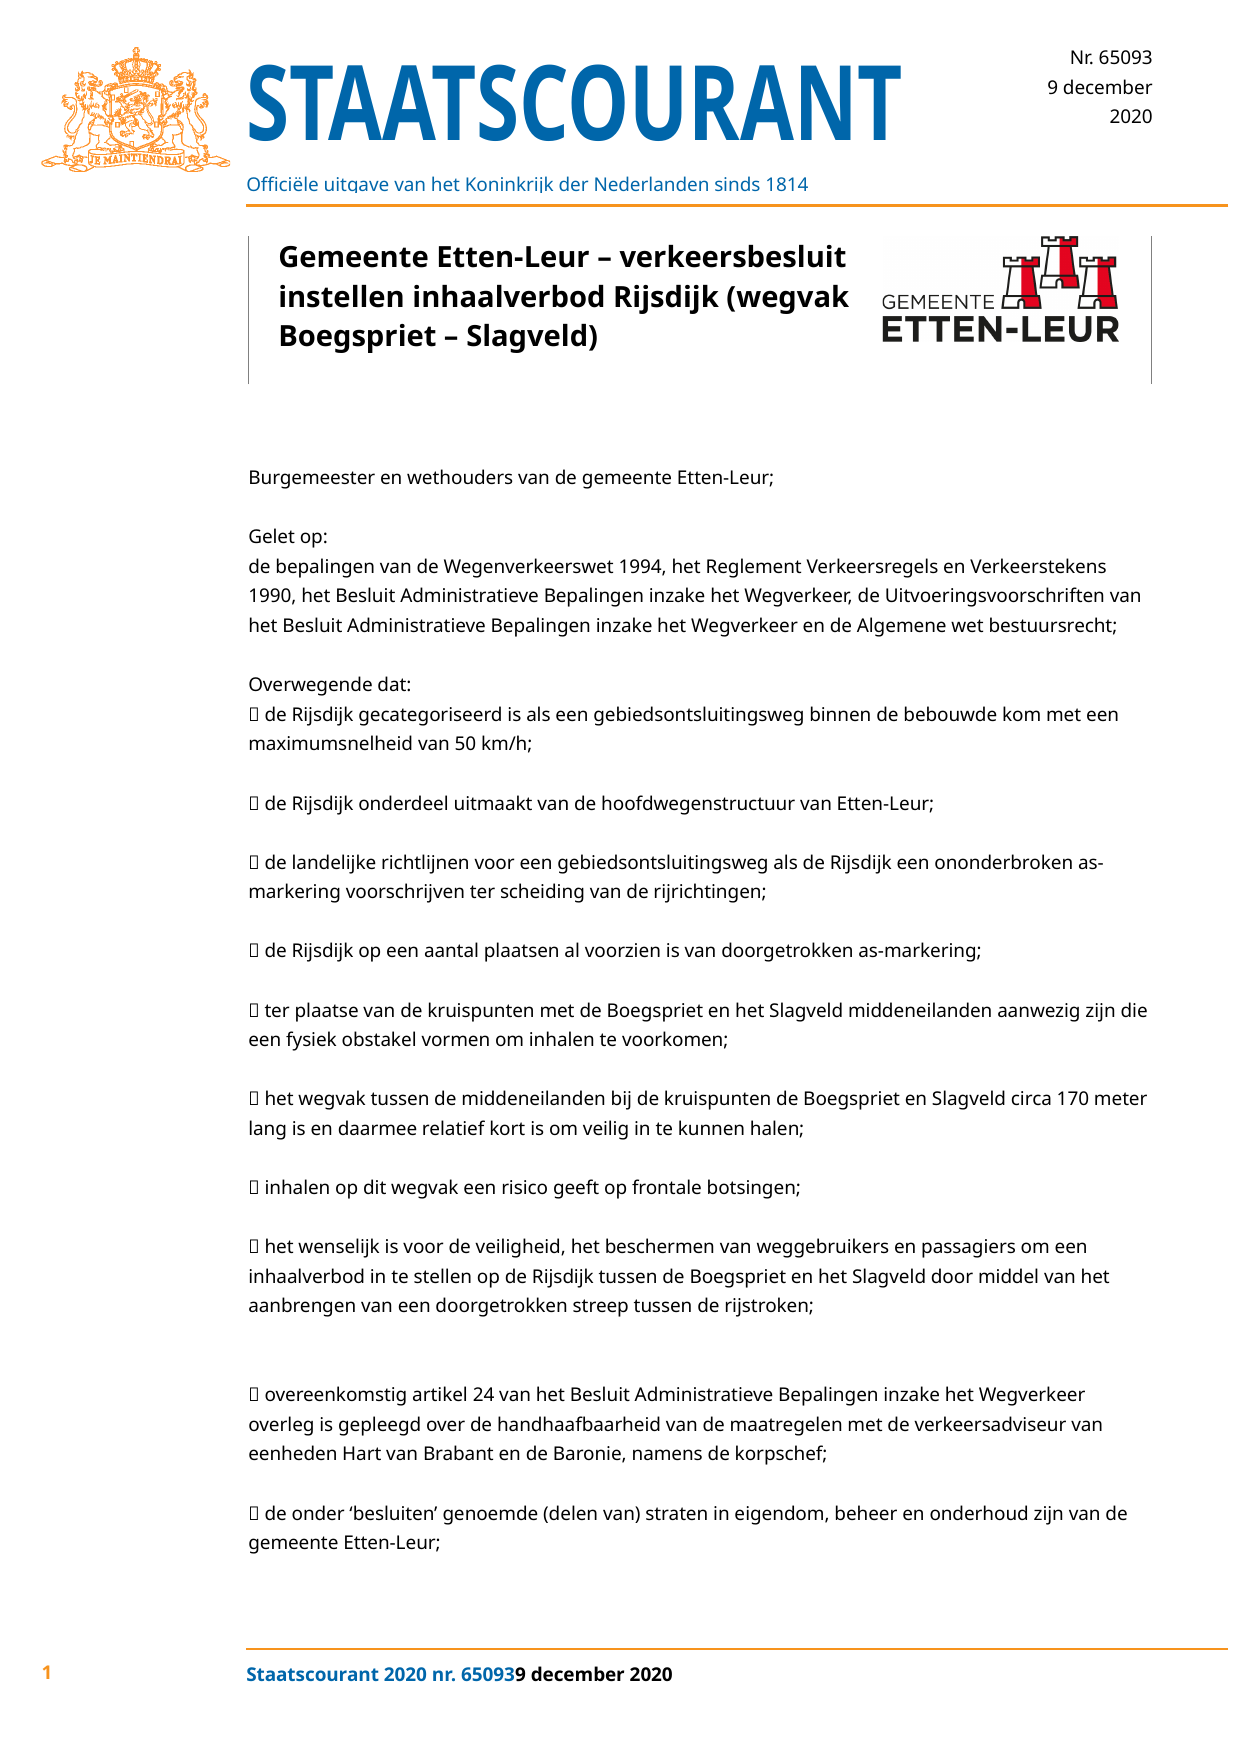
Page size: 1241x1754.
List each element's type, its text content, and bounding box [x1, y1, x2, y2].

text Gelet op: [248, 523, 1152, 549]
table_header Gemeente Etten-Leur – verkeersbesluit instellen inhaalverbod Rijsdijk (wegvak Boegspriet – Slagveld) [249, 236, 850, 384]
table_header [850, 236, 1151, 384]
text  de Rijsdijk op een aantal plaatsen al voorzien is van doorgetrokken as-markering; [248, 938, 1152, 963]
picture [41, 47, 231, 172]
text  overeenkomstig artikel 24 van het Besluit Administratieve Bepalingen inzake het Wegverkeer overleg is gepleegd over de handhaafbaarheid van de maatregelen met de verkeersadviseur van eenheden Hart van Brabant en de Baronie, namens de korpschef; [248, 1381, 1152, 1466]
text  inhalen op dit wegvak een risico geeft op frontale botsingen; [248, 1174, 1152, 1200]
text de bepalingen van de Wegenverkeerswet 1994, het Reglement Verkeersregels en Verkeerstekens 1990, het Besluit Administratieve Bepalingen inzake het Wegverkeer, de Uitvoeringsvoorschriften van het Besluit Administratieve Bepalingen inzake het Wegverkeer en de Algemene wet bestuursrecht; [248, 553, 1152, 638]
text  het wegvak tussen de middeneilanden bij de kruispunten de Boegspriet en Slagveld circa 170 meter lang is en daarmee relatief kort is om veilig in te kunnen halen; [248, 1086, 1152, 1141]
text  de onder ‘besluiten’ genoemde (delen van) straten in eigendom, beheer en onderhoud zijn van de gemeente Etten-Leur; [248, 1500, 1152, 1555]
text Burgemeester en wethouders van de gemeente Etten-Leur; [248, 464, 1152, 490]
picture [882, 236, 1119, 342]
text  het wenselijk is voor de veiligheid, het beschermen van weggebruikers en passagiers om een inhaalverbod in te stellen op de Rijsdijk tussen de Boegspriet en het Slagveld door middel van het aanbrengen van een doorgetrokken streep tussen de rijstroken; [248, 1233, 1152, 1318]
text  de Rijsdijk onderdeel uitmaakt van de hoofdwegenstructuur van Etten-Leur; [248, 790, 1152, 815]
text  de landelijke richtlijnen voor een gebiedsontsluitingsweg als de Rijsdijk een ononderbroken as-markering voorschrijven ter scheiding van de rijrichtingen; [248, 849, 1152, 904]
text  de Rijsdijk gecategoriseerd is als een gebiedsontsluitingsweg binnen de bebouwde kom met een maximumsnelheid van 50 km/h; [248, 701, 1152, 756]
text  ter plaatse van de kruispunten met de Boegspriet en het Slagveld middeneilanden aanwezig zijn die een fysiek obstakel vormen om inhalen te voorkomen; [248, 997, 1152, 1052]
text Overwegende dat: [248, 671, 1152, 697]
